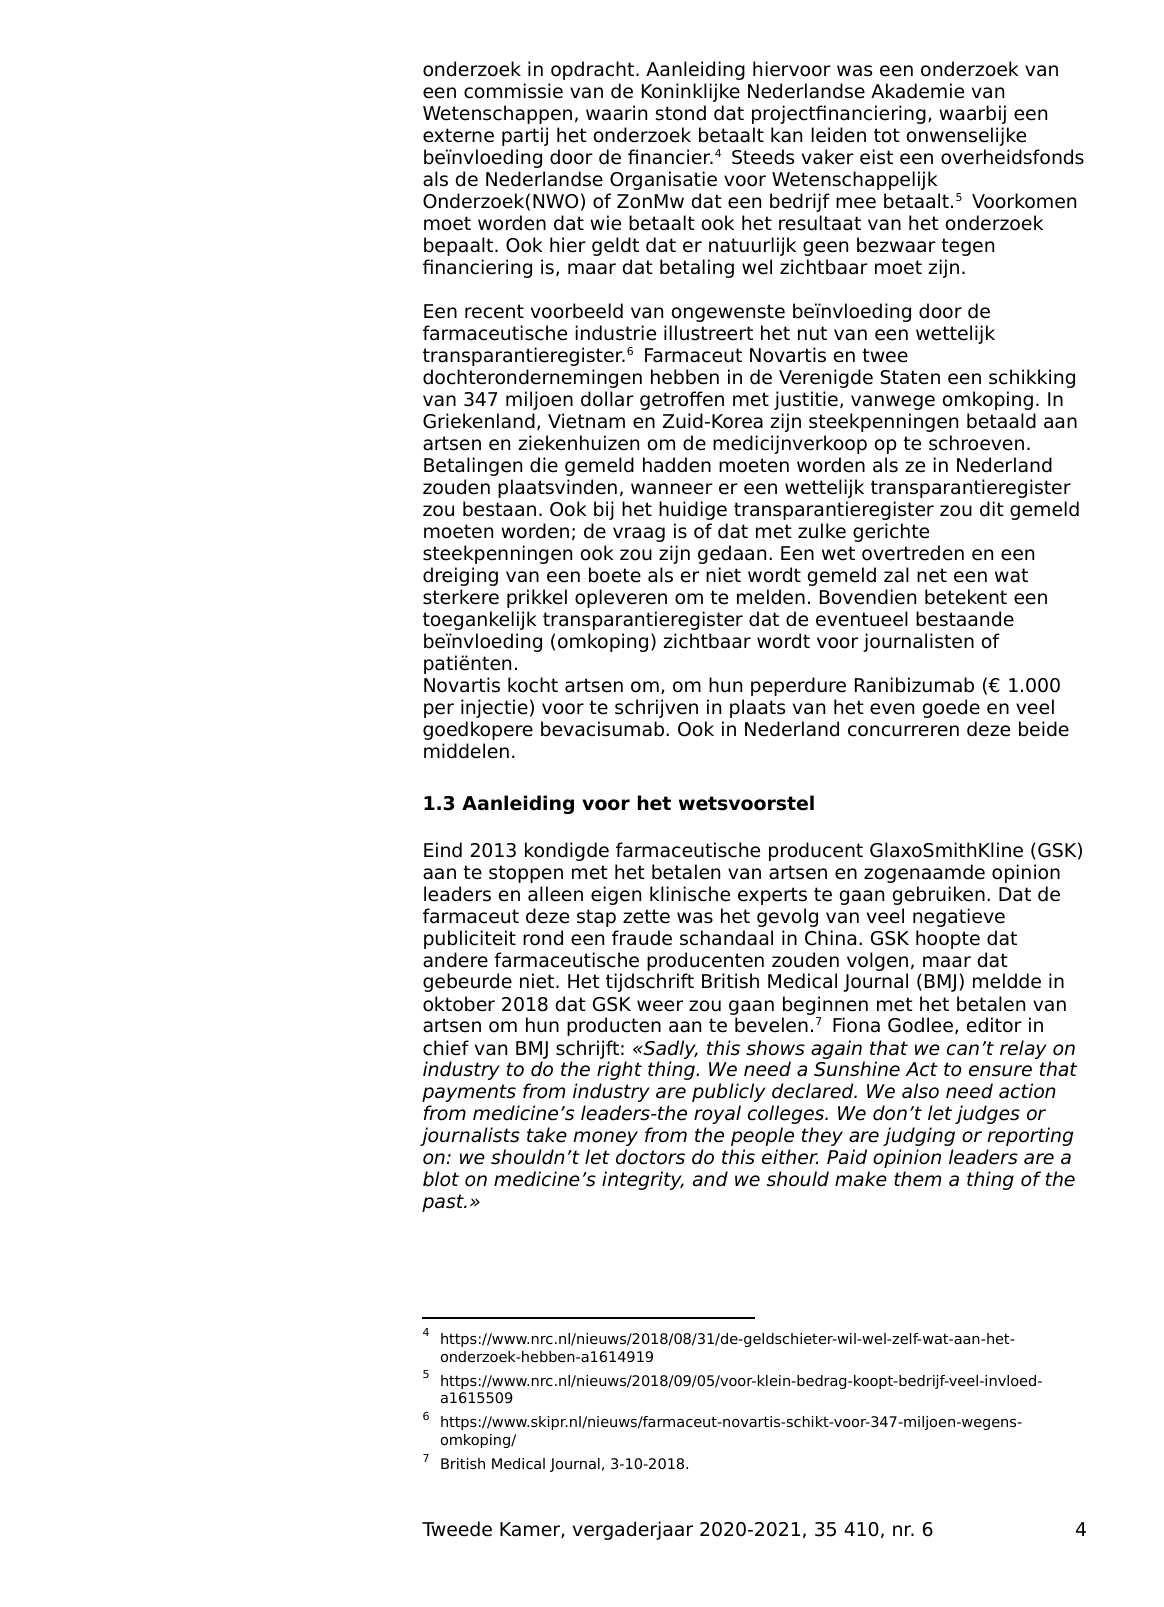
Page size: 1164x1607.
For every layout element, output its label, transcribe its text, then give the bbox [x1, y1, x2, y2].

subtitle 1.3 Aanleiding voor het wetsvoorstel [422, 793, 1087, 814]
text https://www.skipr.nl/nieuws/farmaceut-novartis-schikt-voor-347-miljoen-wegens-omkoping/ [422, 1410, 1087, 1449]
text onderzoek in opdracht. Aanleiding hiervoor was een onderzoek van een commissie van de Koninklijke Nederlandse Akademie van Wetenschappen, waarin stond dat projectfinanciering, waarbij een externe partij het onderzoek betaalt kan leiden tot onwenselijke beïnvloeding door de financier. Steeds vaker eist een overheidsfonds als de Nederlandse Organisatie voor Wetenschappelijk Onderzoek(NWO) of ZonMw dat een bedrijf mee betaalt. Voorkomen moet worden dat wie betaalt ook het resultaat van het onderzoek bepaalt. Ook hier geldt dat er natuurlijk geen bezwaar tegen financiering is, maar dat betaling wel zichtbaar moet zijn. [422, 59, 1087, 279]
text https://www.nrc.nl/nieuws/2018/09/05/voor-klein-bedrag-koopt-bedrijf-veel-invloed-a1615509 [422, 1368, 1087, 1407]
text Novartis kocht artsen om, om hun peperdure Ranibizumab (€ 1.000 per injectie) voor te schrijven in plaats van het even goede en veel goedkopere bevacisumab. Ook in Nederland concurreren deze beide middelen. [422, 675, 1087, 763]
text https://www.nrc.nl/nieuws/2018/08/31/de-geldschieter-wil-wel-zelf-wat-aan-het-onderzoek-hebben-a1614919 [422, 1327, 1087, 1366]
text Een recent voorbeeld van ongewenste beïnvloeding door de farmaceutische industrie illustreert het nut van een wettelijk transparantieregister. Farmaceut Novartis en twee dochterondernemingen hebben in de Verenigde Staten een schikking van 347 miljoen dollar getroffen met justitie, vanwege omkoping. In Griekenland, Vietnam en Zuid-Korea zijn steekpenningen betaald aan artsen en ziekenhuizen om de medicijnverkoop op te schroeven. Betalingen die gemeld hadden moeten worden als ze in Nederland zouden plaatsvinden, wanneer er een wettelijk transparantieregister zou bestaan. Ook bij het huidige transparantieregister zou dit gemeld moeten worden; de vraag is of dat met zulke gerichte steekpenningen ook zou zijn gedaan. Een wet overtreden en een dreiging van een boete als er niet wordt gemeld zal net een wat sterkere prikkel opleveren om te melden. Bovendien betekent een toegankelijk transparantieregister dat de eventueel bestaande beïnvloeding (omkoping) zichtbaar wordt voor journalisten of patiënten. [422, 301, 1087, 675]
text Eind 2013 kondigde farmaceutische producent GlaxoSmithKline (GSK) aan te stoppen met het betalen van artsen en zogenaamde opinion leaders en alleen eigen klinische experts te gaan gebruiken. Dat de farmaceut deze stap zette was het gevolg van veel negatieve publiciteit rond een fraude schandaal in China. GSK hoopte dat andere farmaceutische producenten zouden volgen, maar dat gebeurde niet. Het tijdschrift British Medical Journal (BMJ) meldde in oktober 2018 dat GSK weer zou gaan beginnen met het betalen van artsen om hun producten aan te bevelen. Fiona Godlee, editor in chief van BMJ schrijft: «Sadly, this shows again that we can’t relay on industry to do the right thing. We need a Sunshine Act to ensure that payments from industry are publicly declared. We also need action from medicine’s leaders-the royal colleges. We don’t let judges or journalists take money from the people they are judging or reporting on: we shouldn’t let doctors do this either. Paid opinion leaders are a blot on medicine’s integrity, and we should make them a thing of the past.» [422, 839, 1087, 1213]
text British Medical Journal, 3-10-2018. [422, 1452, 1087, 1474]
